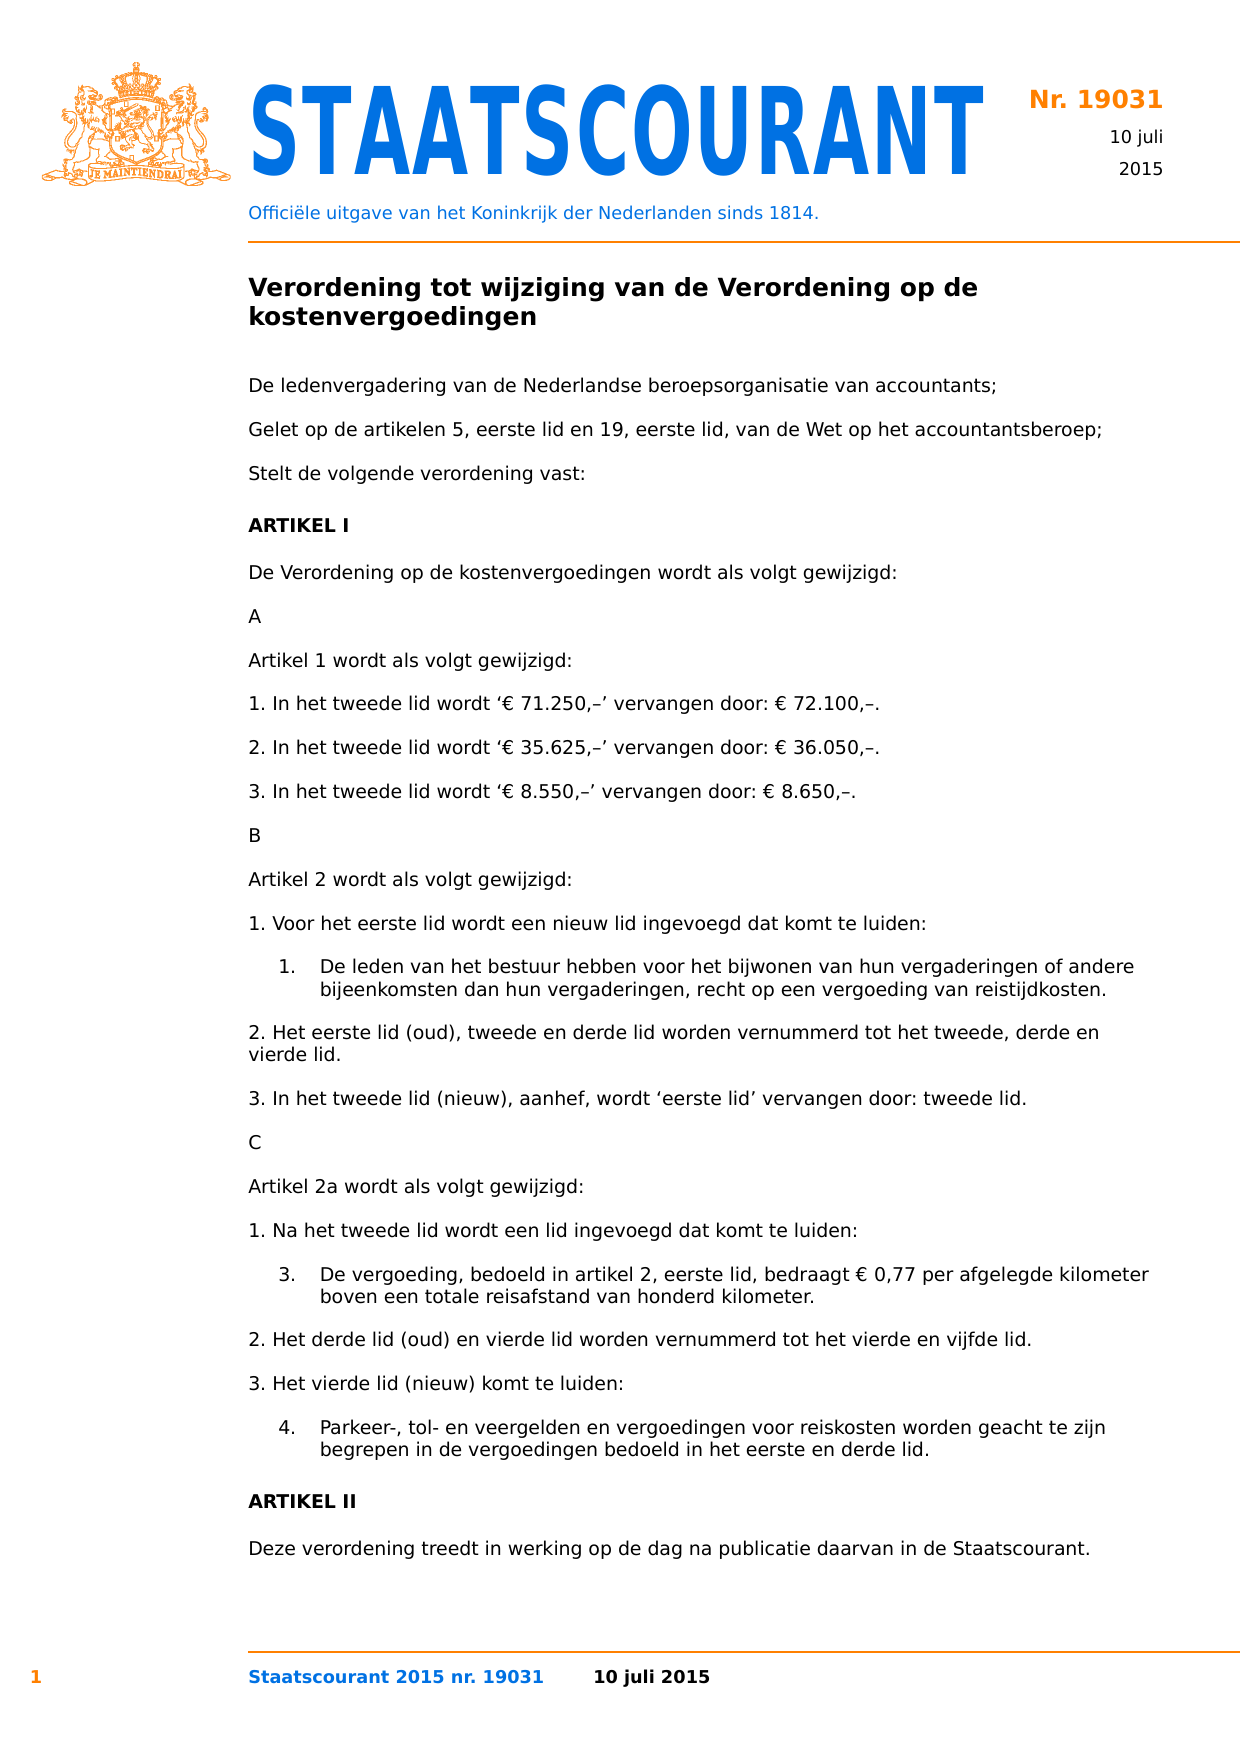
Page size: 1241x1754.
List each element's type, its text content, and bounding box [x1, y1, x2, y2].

text Artikel 2 wordt als volgt gewijzigd: [248, 869, 1163, 891]
text 3. In het tweede lid wordt ‘€ 8.550,–’ vervangen door: € 8.650,–. [248, 781, 1163, 803]
text Gelet op de artikelen 5, eerste lid en 19, eerste lid, van de Wet op het accountantsberoep; [248, 419, 1163, 441]
table_header STAATSCOURANT [248, 62, 998, 203]
text 3. In het tweede lid (nieuw), aanhef, wordt ‘eerste lid’ vervangen door: tweede lid. [248, 1088, 1163, 1110]
text 1. De leden van het bestuur hebben voor het bijwonen van hun vergaderingen of andere bijeenkomsten dan hun vergaderingen, recht op een vergoeding van reistijdkosten. [278, 956, 1163, 1000]
text 4. Parkeer-, tol- en veergelden en vergoedingen voor reiskosten worden geacht te zijn begrepen in de vergoedingen bedoeld in het eerste en derde lid. [278, 1417, 1163, 1461]
table_cell 10 juli [998, 121, 1240, 153]
text 3. Het vierde lid (nieuw) komt te luiden: [248, 1373, 1163, 1395]
text 2. Het eerste lid (oud), tweede en derde lid worden vernummerd tot het tweede, derde en vierde lid. [248, 1022, 1163, 1066]
text 2. Het derde lid (oud) en vierde lid worden vernummerd tot het vierde en vijfde lid. [248, 1329, 1163, 1351]
text 1. Voor het eerste lid wordt een nieuw lid ingevoegd dat komt te luiden: [248, 913, 1163, 934]
text A [248, 606, 1163, 628]
text De ledenvergadering van de Nederlandse beroepsorganisatie van accountants; [248, 375, 1163, 397]
subtitle ARTIKEL I [248, 515, 1163, 537]
text Artikel 1 wordt als volgt gewijzigd: [248, 649, 1163, 671]
text B [248, 825, 1163, 847]
text Stelt de volgende verordening vast: [248, 463, 1163, 485]
table_header [25, 62, 248, 241]
table_header Nr. 19031 [998, 62, 1240, 121]
text 2. In het tweede lid wordt ‘€ 35.625,–’ vervangen door: € 36.050,–. [248, 737, 1163, 759]
text C [248, 1132, 1163, 1154]
text 1. In het tweede lid wordt ‘€ 71.250,–’ vervangen door: € 72.100,–. [248, 693, 1163, 715]
table_cell 2015 [998, 153, 1240, 203]
picture [41, 62, 231, 186]
text De Verordening op de kostenvergoedingen wordt als volgt gewijzigd: [248, 562, 1163, 584]
text Artikel 2a wordt als volgt gewijzigd: [248, 1176, 1163, 1198]
text Deze verordening treedt in werking op de dag na publicatie daarvan in de Staatscourant. [248, 1538, 1163, 1560]
text 1. Na het tweede lid wordt een lid ingevoegd dat komt te luiden: [248, 1220, 1163, 1242]
subtitle ARTIKEL II [248, 1491, 1163, 1513]
text 3. De vergoeding, bedoeld in artikel 2, eerste lid, bedraagt € 0,77 per afgelegde kilometer boven een totale reisafstand van honderd kilometer. [278, 1263, 1163, 1307]
table_cell Officiële uitgave van het Koninkrijk der Nederlanden sinds 1814. [248, 203, 1240, 241]
subtitle Verordening tot wijziging van de Verordening op de kostenvergoedingen [248, 273, 1163, 331]
